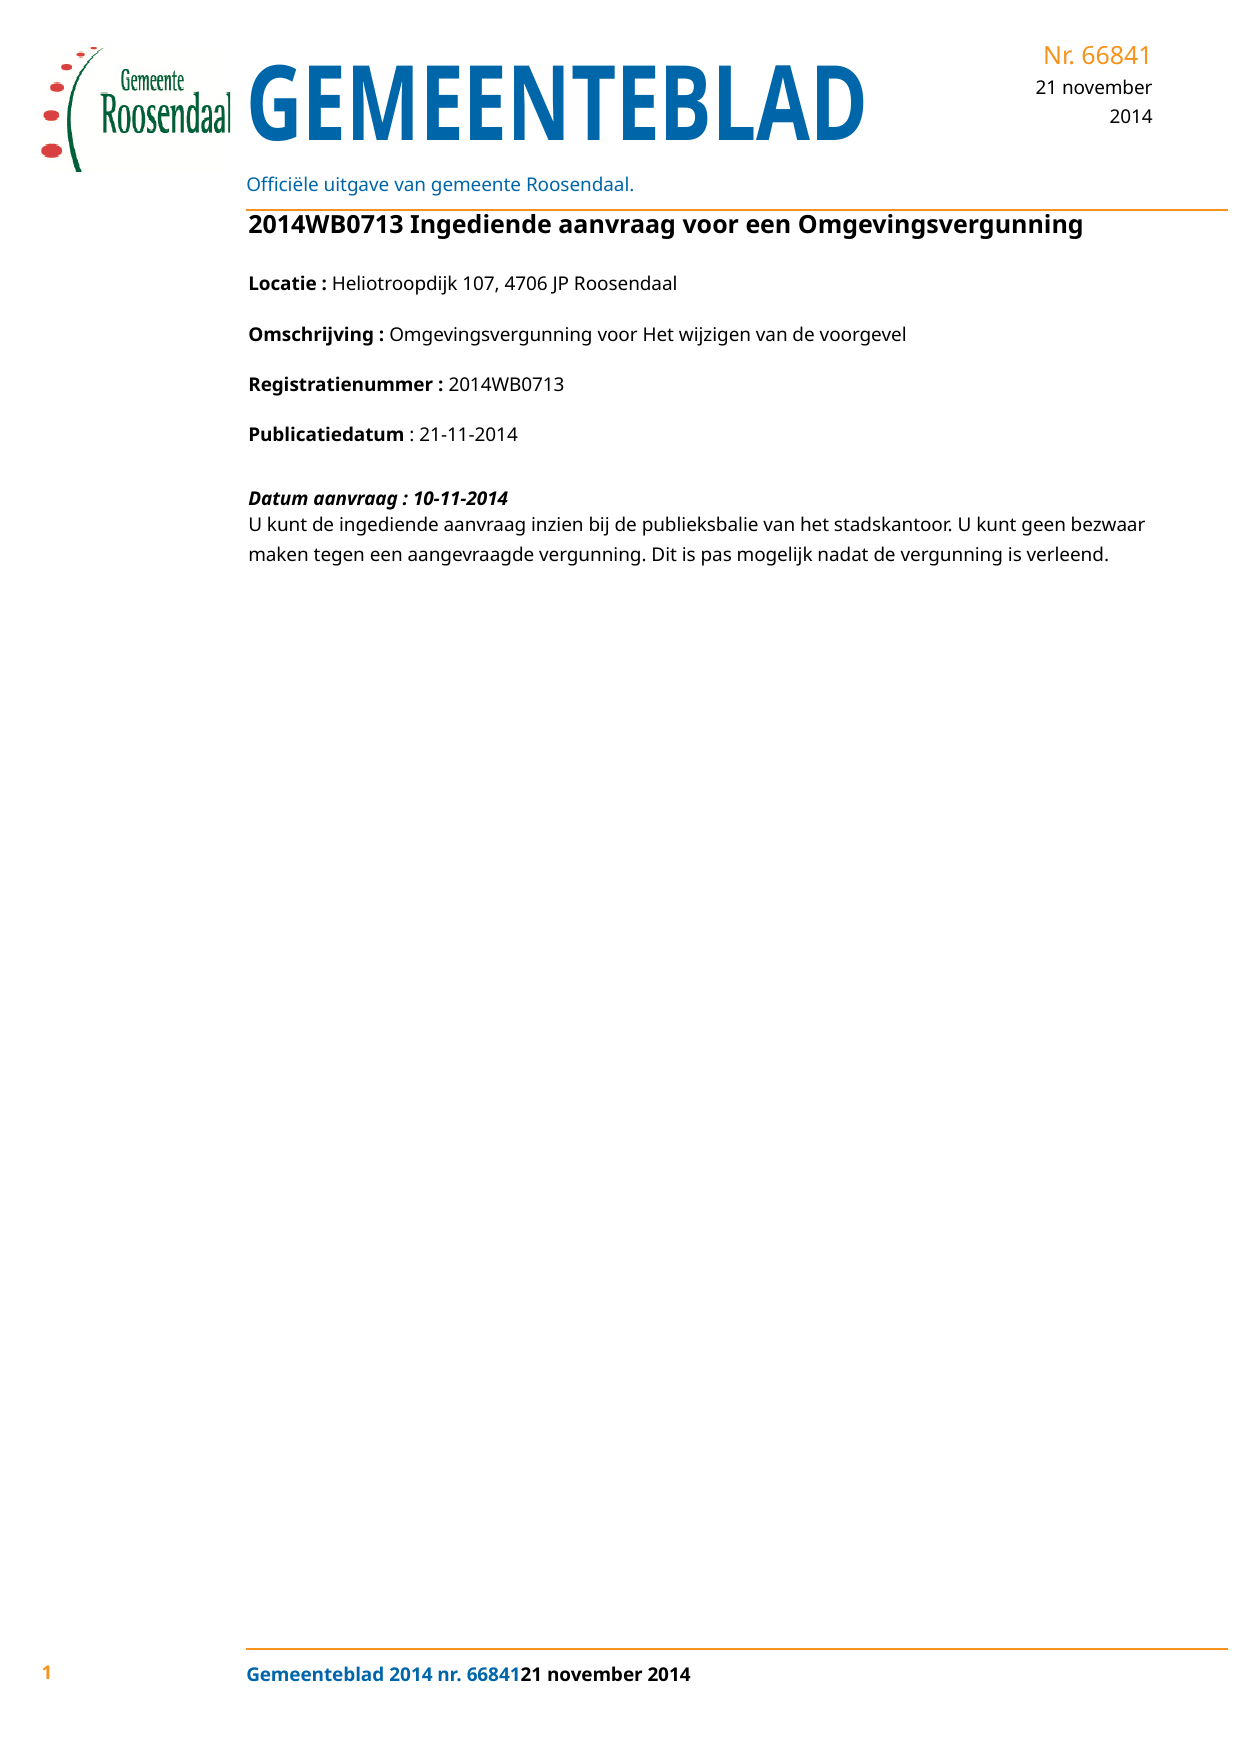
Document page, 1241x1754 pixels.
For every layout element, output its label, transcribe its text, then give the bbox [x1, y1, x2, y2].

text 2014WB0713 Ingediende aanvraag voor een Omgevingsvergunning [248, 211, 1152, 241]
text Omschrijving : Omgevingsvergunning voor Het wijzigen van de voorgevel [248, 321, 1152, 346]
text Registratienummer : 2014WB0713 [248, 371, 1152, 397]
text U kunt de ingediende aanvraag inzien bij de publieksbalie van het stadskantoor. U kunt geen bezwaar maken tegen een aangevraagde vergunning. Dit is pas mogelijk nadat de vergunning is verleend. [248, 511, 1152, 567]
picture [41, 47, 231, 172]
text Datum aanvraag : 10-11-2014 [248, 486, 1152, 511]
text Publicatiedatum : 21-11-2014 [248, 422, 1152, 447]
text Locatie : Heliotroopdijk 107, 4706 JP Roosendaal [248, 270, 1152, 296]
